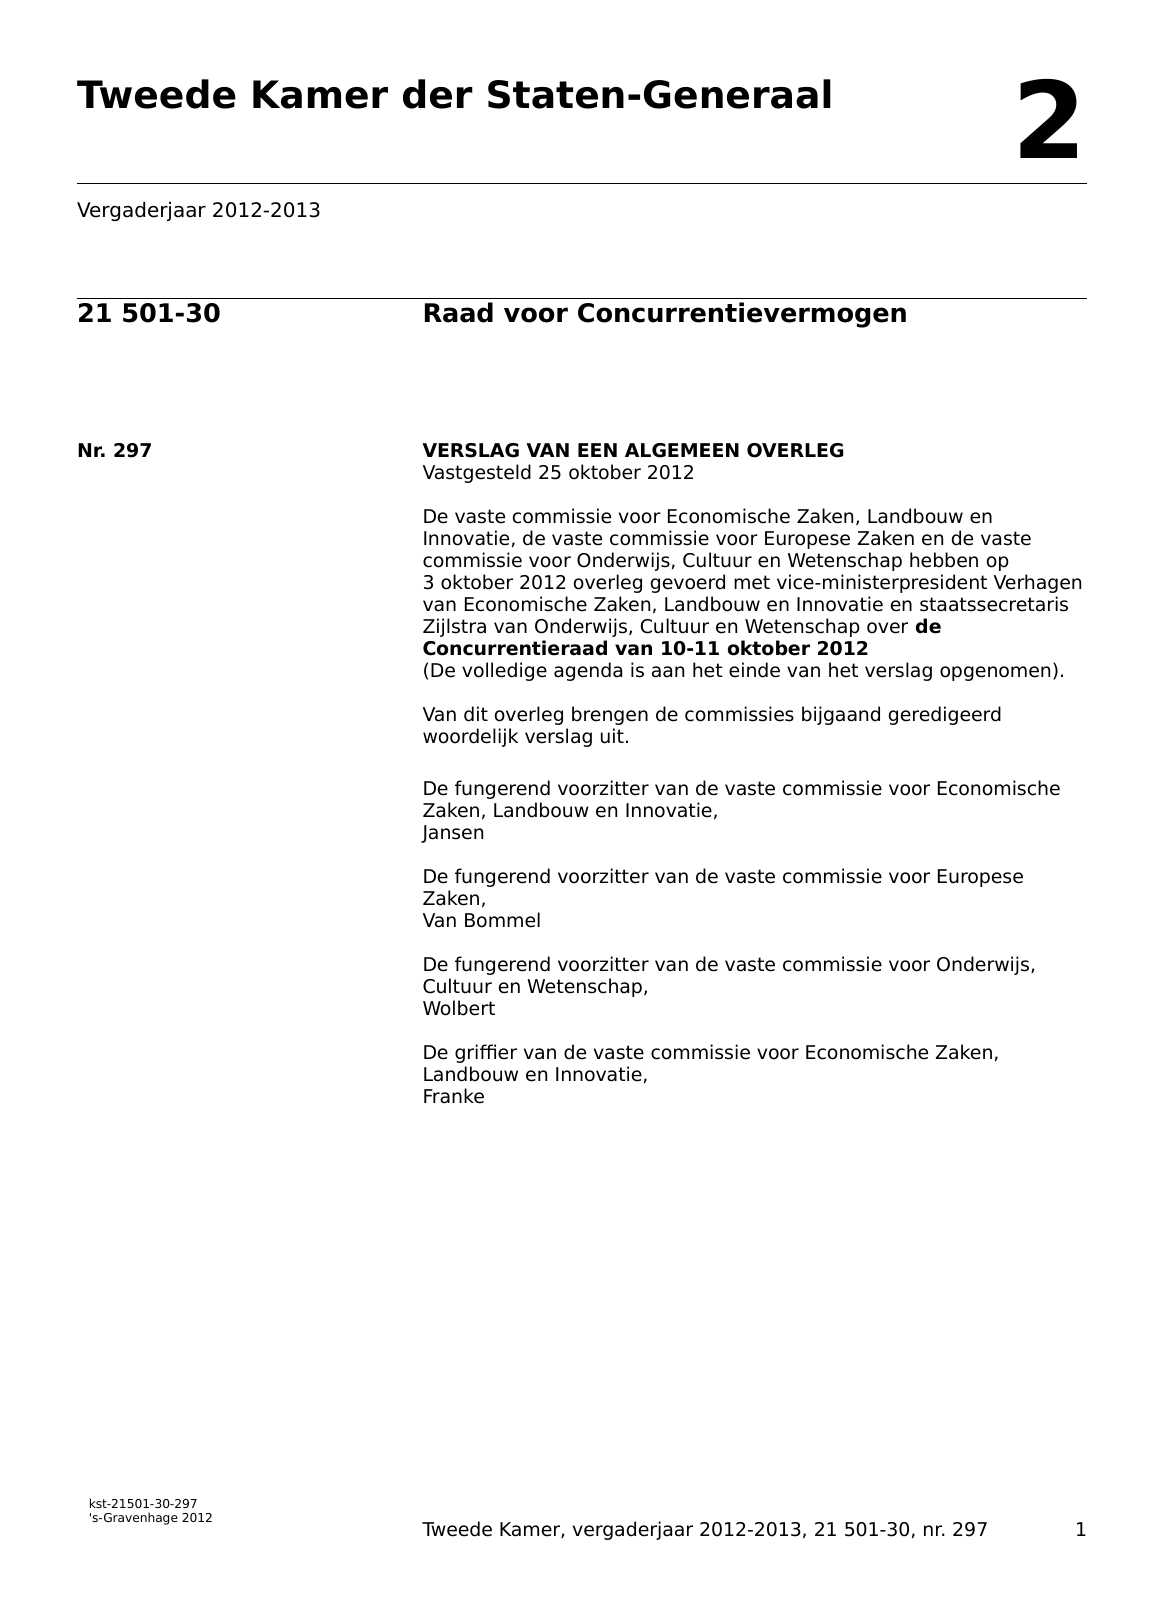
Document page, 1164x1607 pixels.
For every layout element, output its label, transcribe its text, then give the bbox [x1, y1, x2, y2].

text kst-21501-30-297 [88, 1497, 323, 1511]
subtitle Nr. 297 VERSLAG VAN EEN ALGEMEEN OVERLEG [77, 440, 1087, 462]
text De griffier van de vaste commissie voor Economische Zaken, Landbouw en Innovatie, Franke [422, 1042, 1087, 1108]
text De fungerend voorzitter van de vaste commissie voor Economische Zaken, Landbouw en Innovatie, Jansen [422, 778, 1087, 844]
text De fungerend voorzitter van de vaste commissie voor Onderwijs, Cultuur en Wetenschap, Wolbert [422, 954, 1087, 1020]
table_cell Vergaderjaar 2012-2013 [77, 184, 1087, 298]
subtitle 21 501-30 Raad voor Concurrentievermogen [77, 299, 1087, 329]
table_header 2 [886, 59, 1087, 183]
text (De volledige agenda is aan het einde van het verslag opgenomen). [422, 660, 1087, 682]
text 's-Gravenhage 2012 [88, 1511, 323, 1525]
text De fungerend voorzitter van de vaste commissie voor Europese Zaken, Van Bommel [422, 866, 1087, 932]
table_header Tweede Kamer der Staten-Generaal [77, 59, 886, 183]
text Van dit overleg brengen de commissies bijgaand geredigeerd woordelijk verslag uit. [422, 704, 1087, 748]
text De vaste commissie voor Economische Zaken, Landbouw en Innovatie, de vaste commissie voor Europese Zaken en de vaste commissie voor Onderwijs, Cultuur en Wetenschap hebben op 3 oktober 2012 overleg gevoerd met vice-ministerpresident Verhagen van Economische Zaken, Landbouw en Innovatie en staatssecretaris Zijlstra van Onderwijs, Cultuur en Wetenschap over de Concurrentieraad van 10-11 oktober 2012 [422, 506, 1087, 660]
text Vastgesteld 25 oktober 2012 [422, 462, 1087, 484]
